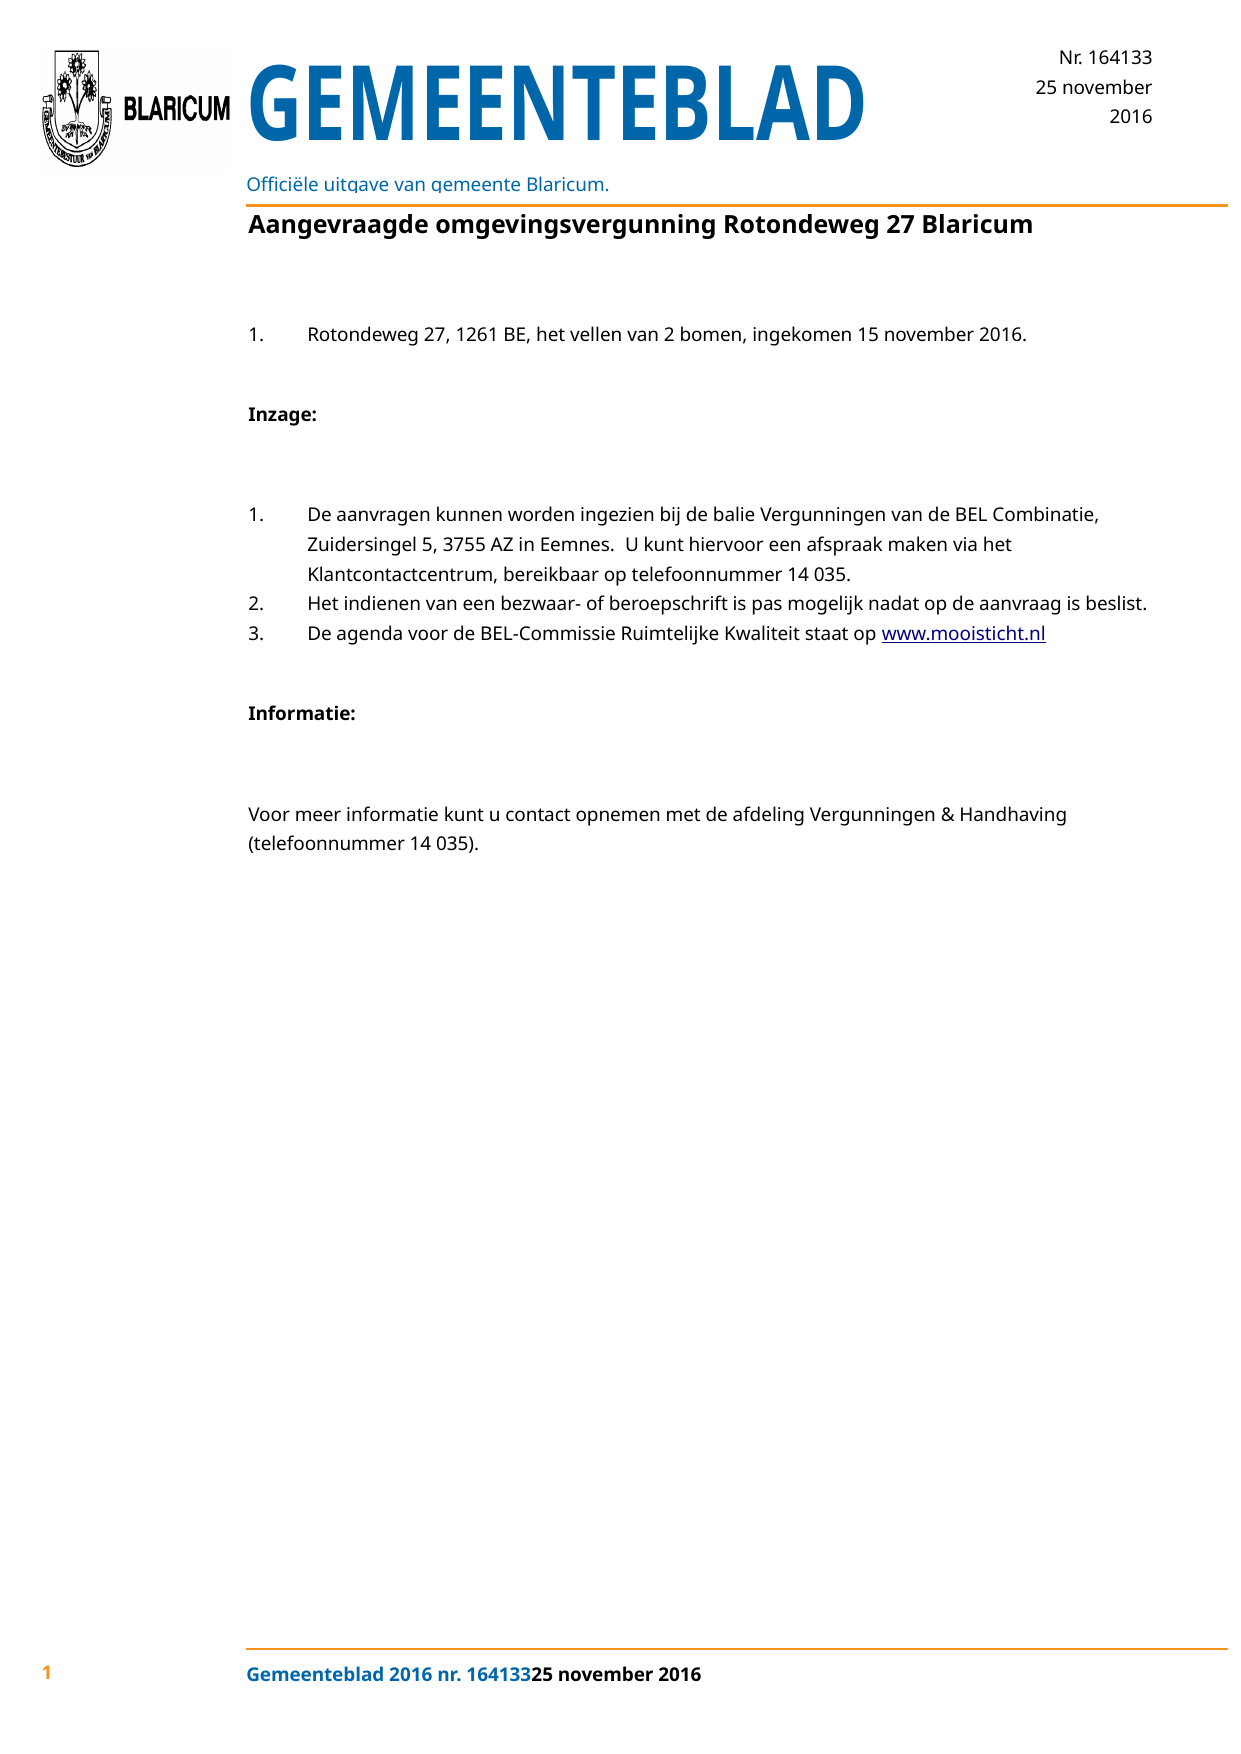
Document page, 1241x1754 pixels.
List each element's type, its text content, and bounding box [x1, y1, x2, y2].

text Inzage: [248, 401, 1152, 426]
text Aangevraagde omgevingsvergunning Rotondeweg 27 Blaricum [248, 207, 1152, 241]
list De aanvragen kunnen worden ingezien bij de balie Vergunningen van de BEL Combinatie, Zuidersingel 5, 3755 AZ in Eemnes. U kunt hiervoor een afspraak maken via het Klantcontactcentrum, bereikbaar op telefoonnummer 14 035. [248, 502, 1152, 586]
list De agenda voor de BEL-Commissie Ruimtelijke Kwaliteit staat op www.mooisticht.nl [248, 620, 1152, 646]
text Informatie: [248, 700, 1152, 726]
text Voor meer informatie kunt u contact opnemen met de afdeling Vergunningen & Handhaving (telefoonnummer 14 035). [248, 801, 1152, 856]
list Rotondeweg 27, 1261 BE, het vellen van 2 bomen, ingekomen 15 november 2016. [248, 321, 1152, 346]
picture [41, 47, 231, 172]
list Het indienen van een bezwaar- of beroepschrift is pas mogelijk nadat op de aanvraag is beslist. [248, 590, 1152, 616]
